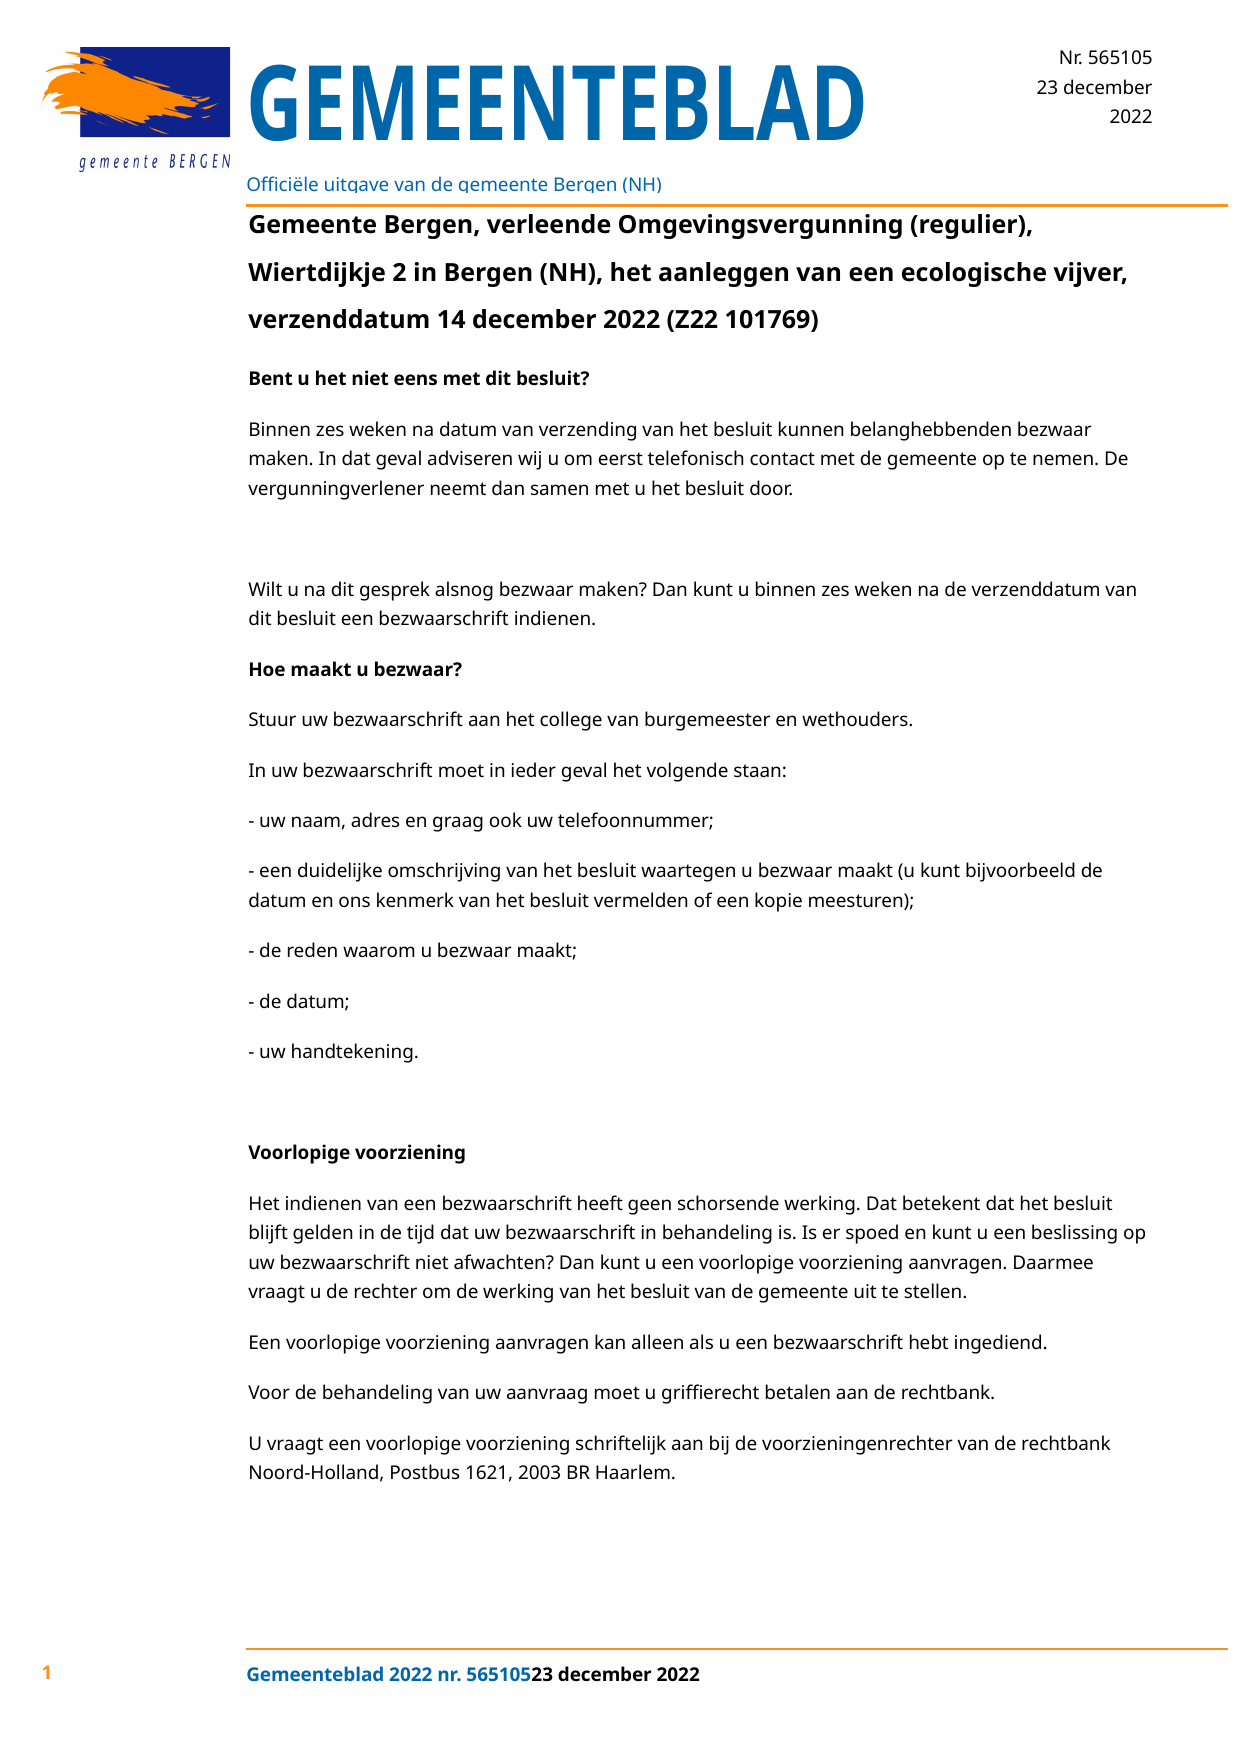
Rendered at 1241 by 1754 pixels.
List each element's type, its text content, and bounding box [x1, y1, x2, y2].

text - een duidelijke omschrijving van het besluit waartegen u bezwaar maakt (u kunt bijvoorbeeld de datum en ons kenmerk van het besluit vermelden of een kopie meesturen); [248, 858, 1152, 913]
text - uw handtekening. [248, 1038, 1152, 1064]
text - de datum; [248, 988, 1152, 1014]
text In uw bezwaarschrift moet in ieder geval het volgende staan: [248, 757, 1152, 782]
text Bent u het niet eens met dit besluit? [248, 366, 1152, 391]
text - uw naam, adres en graag ook uw telefoonnummer; [248, 807, 1152, 833]
text Gemeente Bergen, verleende Omgevingsvergunning (regulier), Wiertdijkje 2 in Bergen (NH), het aanleggen van een ecologische vijver, verzenddatum 14 december 2022 (Z22 101769) [248, 207, 1152, 336]
picture [41, 47, 231, 172]
text Het indienen van een bezwaarschrift heeft geen schorsende werking. Dat betekent dat het besluit blijft gelden in de tijd dat uw bezwaarschrift in behandeling is. Is er spoed en kunt u een beslissing op uw bezwaarschrift niet afwachten? Dan kunt u een voorlopige voorziening aanvragen. Daarmee vraagt u de rechter om de werking van het besluit van de gemeente uit te stellen. [248, 1190, 1152, 1304]
text Voor de behandeling van uw aanvraag moet u griffierecht betalen aan de rechtbank. [248, 1379, 1152, 1405]
text Wilt u na dit gesprek alsnog bezwaar maken? Dan kunt u binnen zes weken na de verzenddatum van dit besluit een bezwaarschrift indienen. [248, 576, 1152, 631]
text U vraagt een voorlopige voorziening schriftelijk aan bij de voorzieningenrechter van de rechtbank Noord-Holland, Postbus 1621, 2003 BR Haarlem. [248, 1430, 1152, 1485]
text Stuur uw bezwaarschrift aan het college van burgemeester en wethouders. [248, 706, 1152, 732]
text Een voorlopige voorziening aanvragen kan alleen als u een bezwaarschrift hebt ingediend. [248, 1329, 1152, 1354]
text Hoe maakt u bezwaar? [248, 656, 1152, 682]
text - de reden waarom u bezwaar maakt; [248, 938, 1152, 963]
text Voorlopige voorziening [248, 1139, 1152, 1165]
text Binnen zes weken na datum van verzending van het besluit kunnen belanghebbenden bezwaar maken. In dat geval adviseren wij u om eerst telefonisch contact met de gemeente op te nemen. De vergunningverlener neemt dan samen met u het besluit door. [248, 416, 1152, 501]
